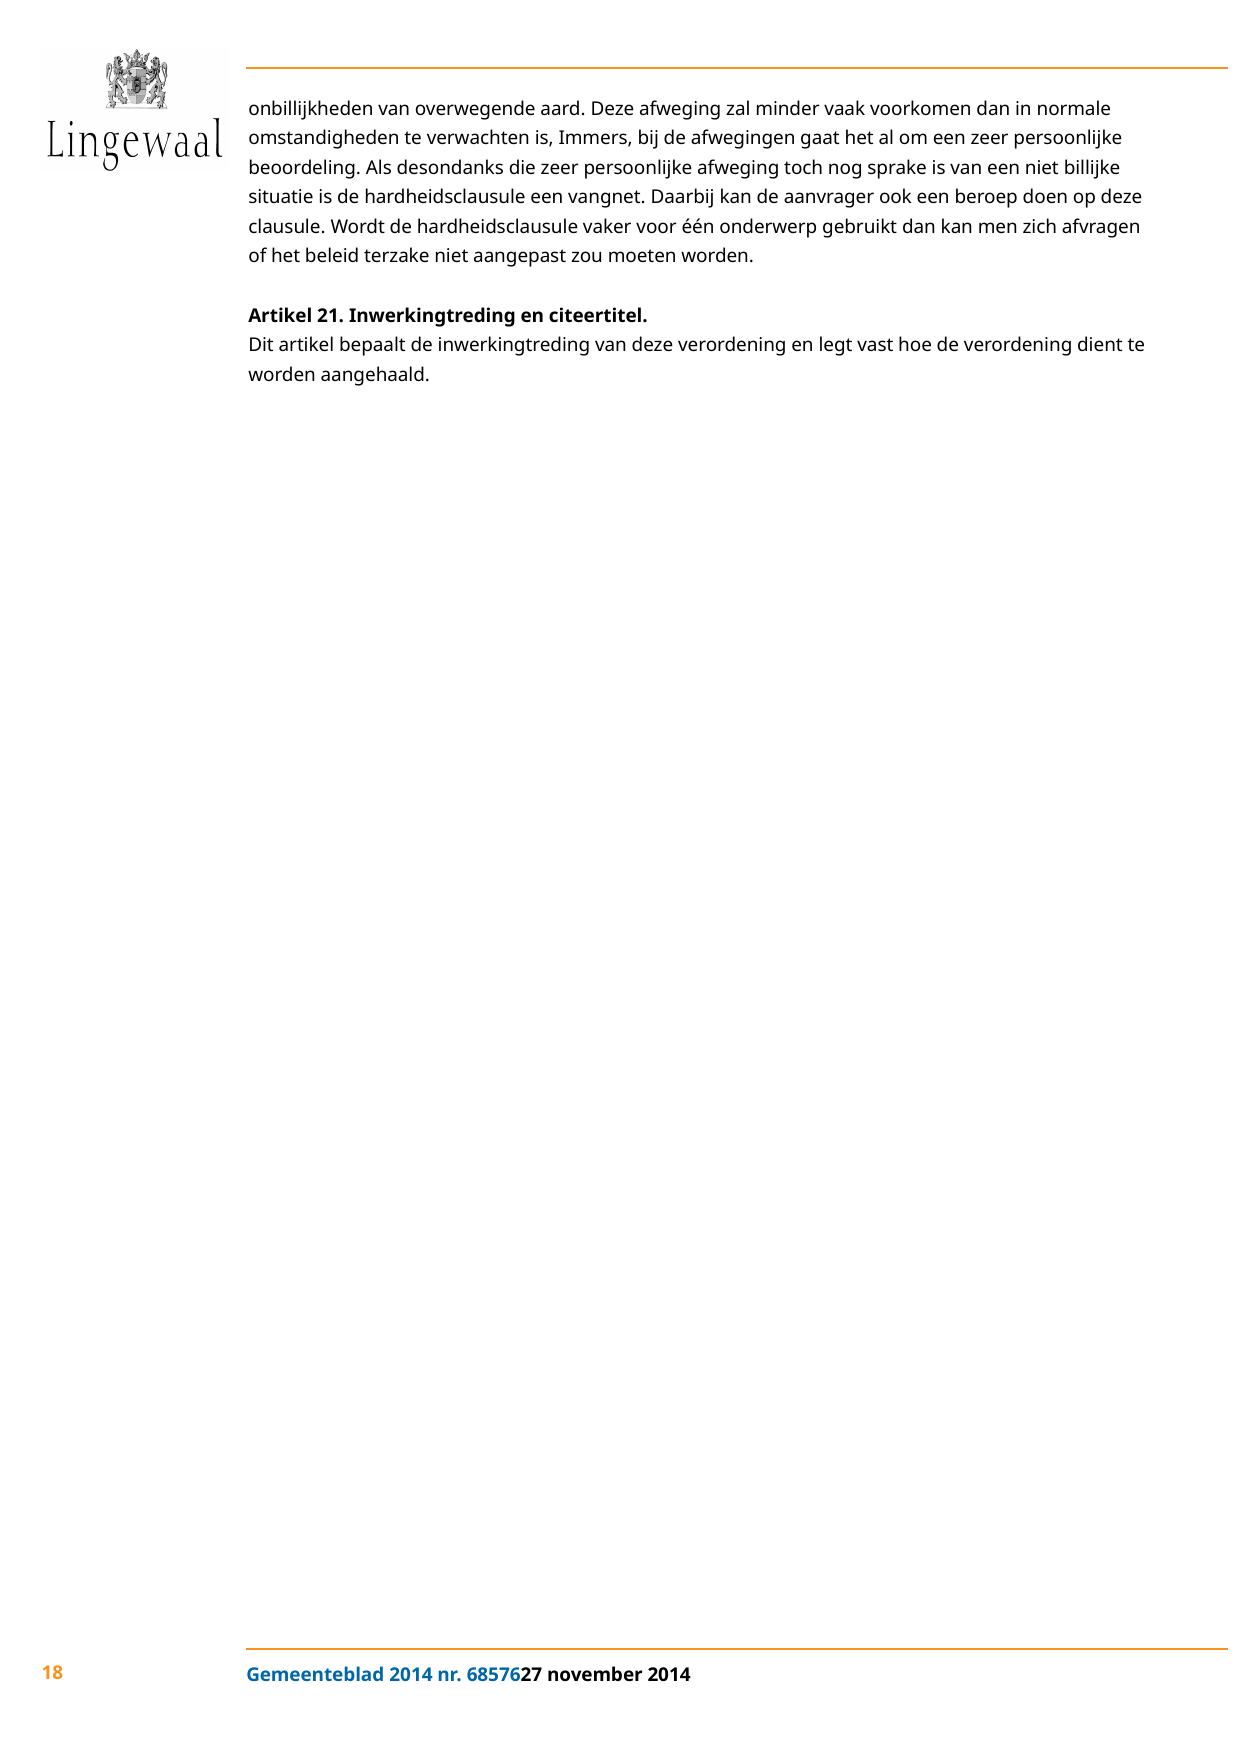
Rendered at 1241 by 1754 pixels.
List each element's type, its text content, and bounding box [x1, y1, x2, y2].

picture [41, 47, 231, 172]
text onbillijkheden van overwegende aard. Deze afweging zal minder vaak voorkomen dan in normale omstandigheden te verwachten is, Immers, bij de afwegingen gaat het al om een zeer persoonlijke beoordeling. Als desondanks die zeer persoonlijke afweging toch nog sprake is van een niet billijke situatie is de hardheidsclausule een vangnet. Daarbij kan de aanvrager ook een beroep doen op deze clausule. Wordt de hardheidsclausule vaker voor één onderwerp gebruikt dan kan men zich afvragen of het beleid terzake niet aangepast zou moeten worden. [248, 95, 1152, 268]
text Artikel 21. Inwerkingtreding en citeertitel. [248, 302, 1152, 328]
text Dit artikel bepaalt de inwerkingtreding van deze verordening en legt vast hoe de verordening dient te worden aangehaald. [248, 331, 1152, 387]
